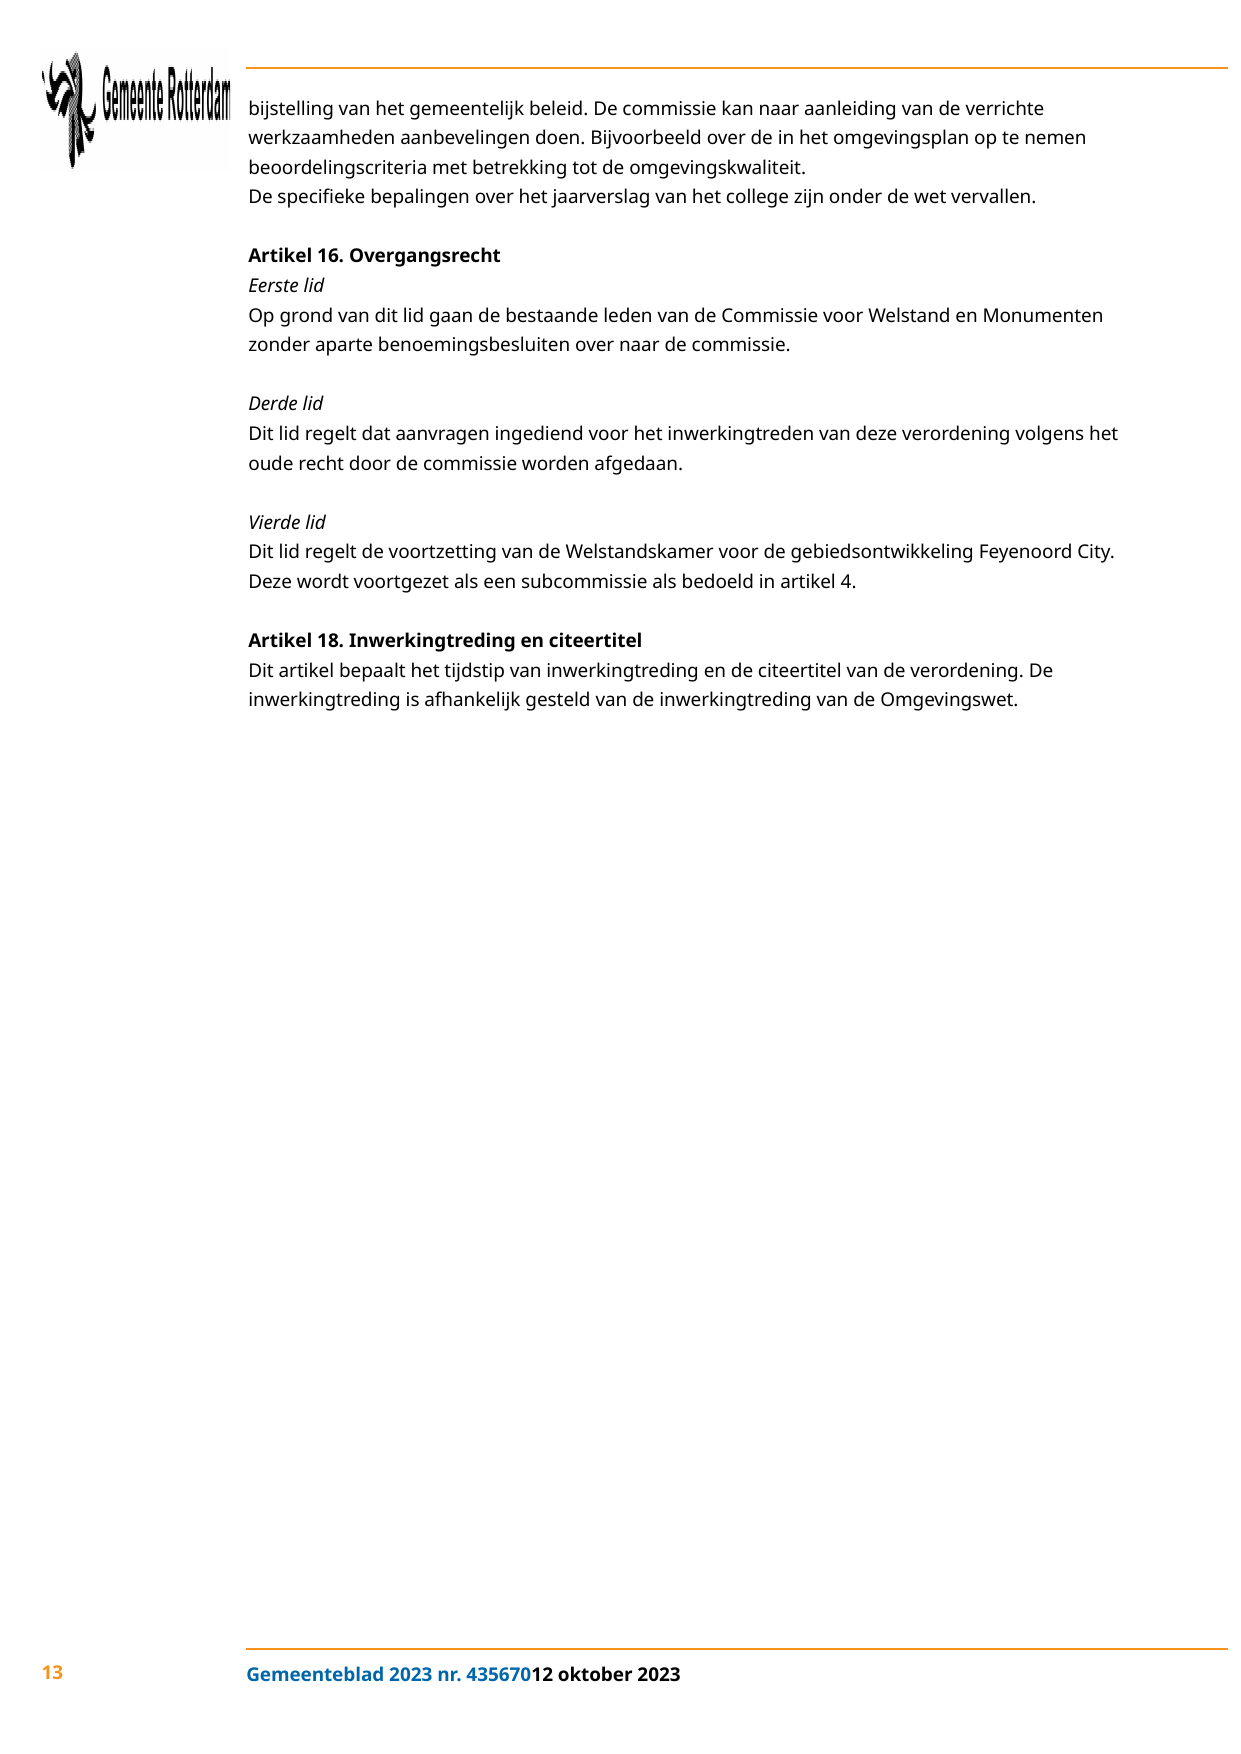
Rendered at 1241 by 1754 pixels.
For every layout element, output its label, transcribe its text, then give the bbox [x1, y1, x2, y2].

text Vierde lid [248, 509, 1152, 535]
text Dit lid regelt dat aanvragen ingediend voor het inwerkingtreden van deze verordening volgens het oude recht door de commissie worden afgedaan. [248, 420, 1152, 476]
text De specifieke bepalingen over het jaarverslag van het college zijn onder de wet vervallen. [248, 183, 1152, 209]
picture [41, 47, 231, 172]
text Artikel 18. Inwerkingtreding en citeertitel [248, 627, 1152, 653]
text bijstelling van het gemeentelijk beleid. De commissie kan naar aanleiding van de verrichte werkzaamheden aanbevelingen doen. Bijvoorbeeld over de in het omgevingsplan op te nemen beoordelingscriteria met betrekking tot de omgevingskwaliteit. [248, 95, 1152, 180]
text Eerste lid [248, 272, 1152, 298]
text Artikel 16. Overgangsrecht [248, 243, 1152, 268]
text Dit artikel bepaalt het tijdstip van inwerkingtreding en de citeertitel van de verordening. De inwerkingtreding is afhankelijk gesteld van de inwerkingtreding van de Omgevingswet. [248, 657, 1152, 712]
text Derde lid [248, 391, 1152, 416]
text Dit lid regelt de voortzetting van de Welstandskamer voor de gebiedsontwikkeling Feyenoord City. Deze wordt voortgezet als een subcommissie als bedoeld in artikel 4. [248, 538, 1152, 594]
text Op grond van dit lid gaan de bestaande leden van de Commissie voor Welstand en Monumenten zonder aparte benoemingsbesluiten over naar de commissie. [248, 302, 1152, 357]
